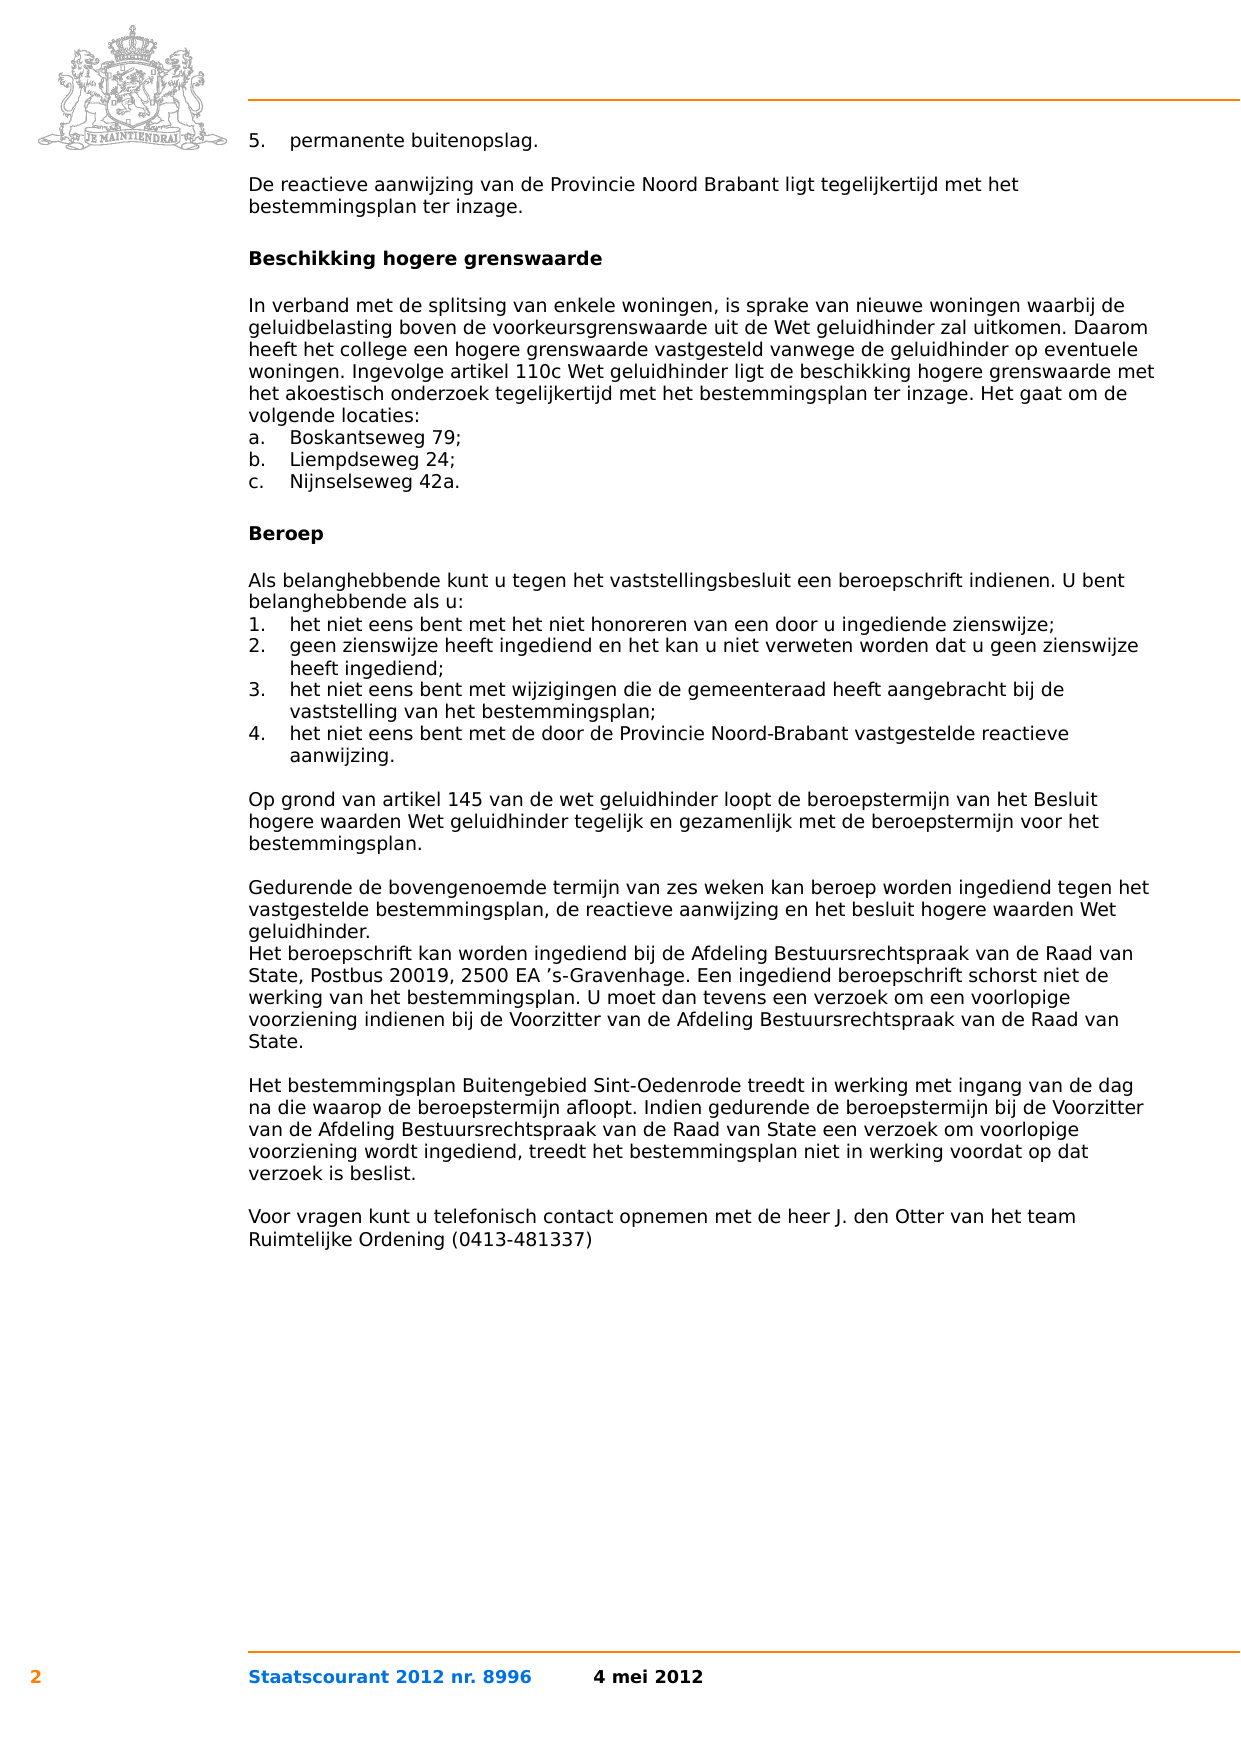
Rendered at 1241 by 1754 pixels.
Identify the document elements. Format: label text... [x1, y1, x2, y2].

subtitle Beroep [248, 522, 1163, 544]
text 2. geen zienswijze heeft ingediend en het kan u niet verweten worden dat u geen zienswijze heeft ingediend; [248, 635, 1163, 679]
text Als belanghebbende kunt u tegen het vaststellingsbesluit een beroepschrift indienen. U bent belanghebbende als u: [248, 569, 1163, 613]
text In verband met de splitsing van enkele woningen, is sprake van nieuwe woningen waarbij de geluidbelasting boven de voorkeursgrenswaarde uit de Wet geluidhinder zal uitkomen. Daarom heeft het college een hogere grenswaarde vastgesteld vanwege de geluidhinder op eventuele woningen. Ingevolge artikel 110c Wet geluidhinder ligt de beschikking hogere grenswaarde met het akoestisch onderzoek tegelijkertijd met het bestemmingsplan ter inzage. Het gaat om de volgende locaties: [248, 295, 1163, 427]
text Het bestemmingsplan Buitengebied Sint-Oedenrode treedt in werking met ingang van de dag na die waarop de beroepstermijn afloopt. Indien gedurende de beroepstermijn bij de Voorzitter van de Afdeling Bestuursrechtspraak van de Raad van State een verzoek om voorlopige voorziening wordt ingediend, treedt het bestemmingsplan niet in werking voordat op dat verzoek is beslist. [248, 1075, 1163, 1184]
text Gedurende de bovengenoemde termijn van zes weken kan beroep worden ingediend tegen het vastgestelde bestemmingsplan, de reactieve aanwijzing en het besluit hogere waarden Wet geluidhinder. [248, 877, 1163, 943]
text a. Boskantseweg 79; [248, 427, 1163, 448]
picture [38, 25, 227, 150]
text c. Nijnselseweg 42a. [248, 471, 1163, 492]
text Het beroepschrift kan worden ingediend bij de Afdeling Bestuursrechtspraak van de Raad van State, Postbus 20019, 2500 EA ’s-Gravenhage. Een ingediend beroepschrift schorst niet de werking van het bestemmingsplan. U moet dan tevens een verzoek om een voorlopige voorziening indienen bij de Voorzitter van de Afdeling Bestuursrechtspraak van de Raad van State. [248, 943, 1163, 1053]
text Op grond van artikel 145 van de wet geluidhinder loopt de beroepstermijn van het Besluit hogere waarden Wet geluidhinder tegelijk en gezamenlijk met de beroepstermijn voor het bestemmingsplan. [248, 789, 1163, 855]
text De reactieve aanwijzing van de Provincie Noord Brabant ligt tegelijkertijd met het bestemmingsplan ter inzage. [248, 174, 1163, 218]
subtitle Beschikking hogere grenswaarde [248, 248, 1163, 270]
text 1. het niet eens bent met het niet honoreren van een door u ingediende zienswijze; [248, 613, 1163, 635]
text 5. permanente buitenopslag. [248, 130, 1163, 152]
text b. Liempdseweg 24; [248, 448, 1163, 471]
text Voor vragen kunt u telefonisch contact opnemen met de heer J. den Otter van het team Ruimtelijke Ordening (0413-481337) [248, 1206, 1163, 1250]
text 4. het niet eens bent met de door de Provincie Noord-Brabant vastgestelde reactieve aanwijzing. [248, 723, 1163, 767]
text 3. het niet eens bent met wijzigingen die de gemeenteraad heeft aangebracht bij de vaststelling van het bestemmingsplan; [248, 679, 1163, 723]
